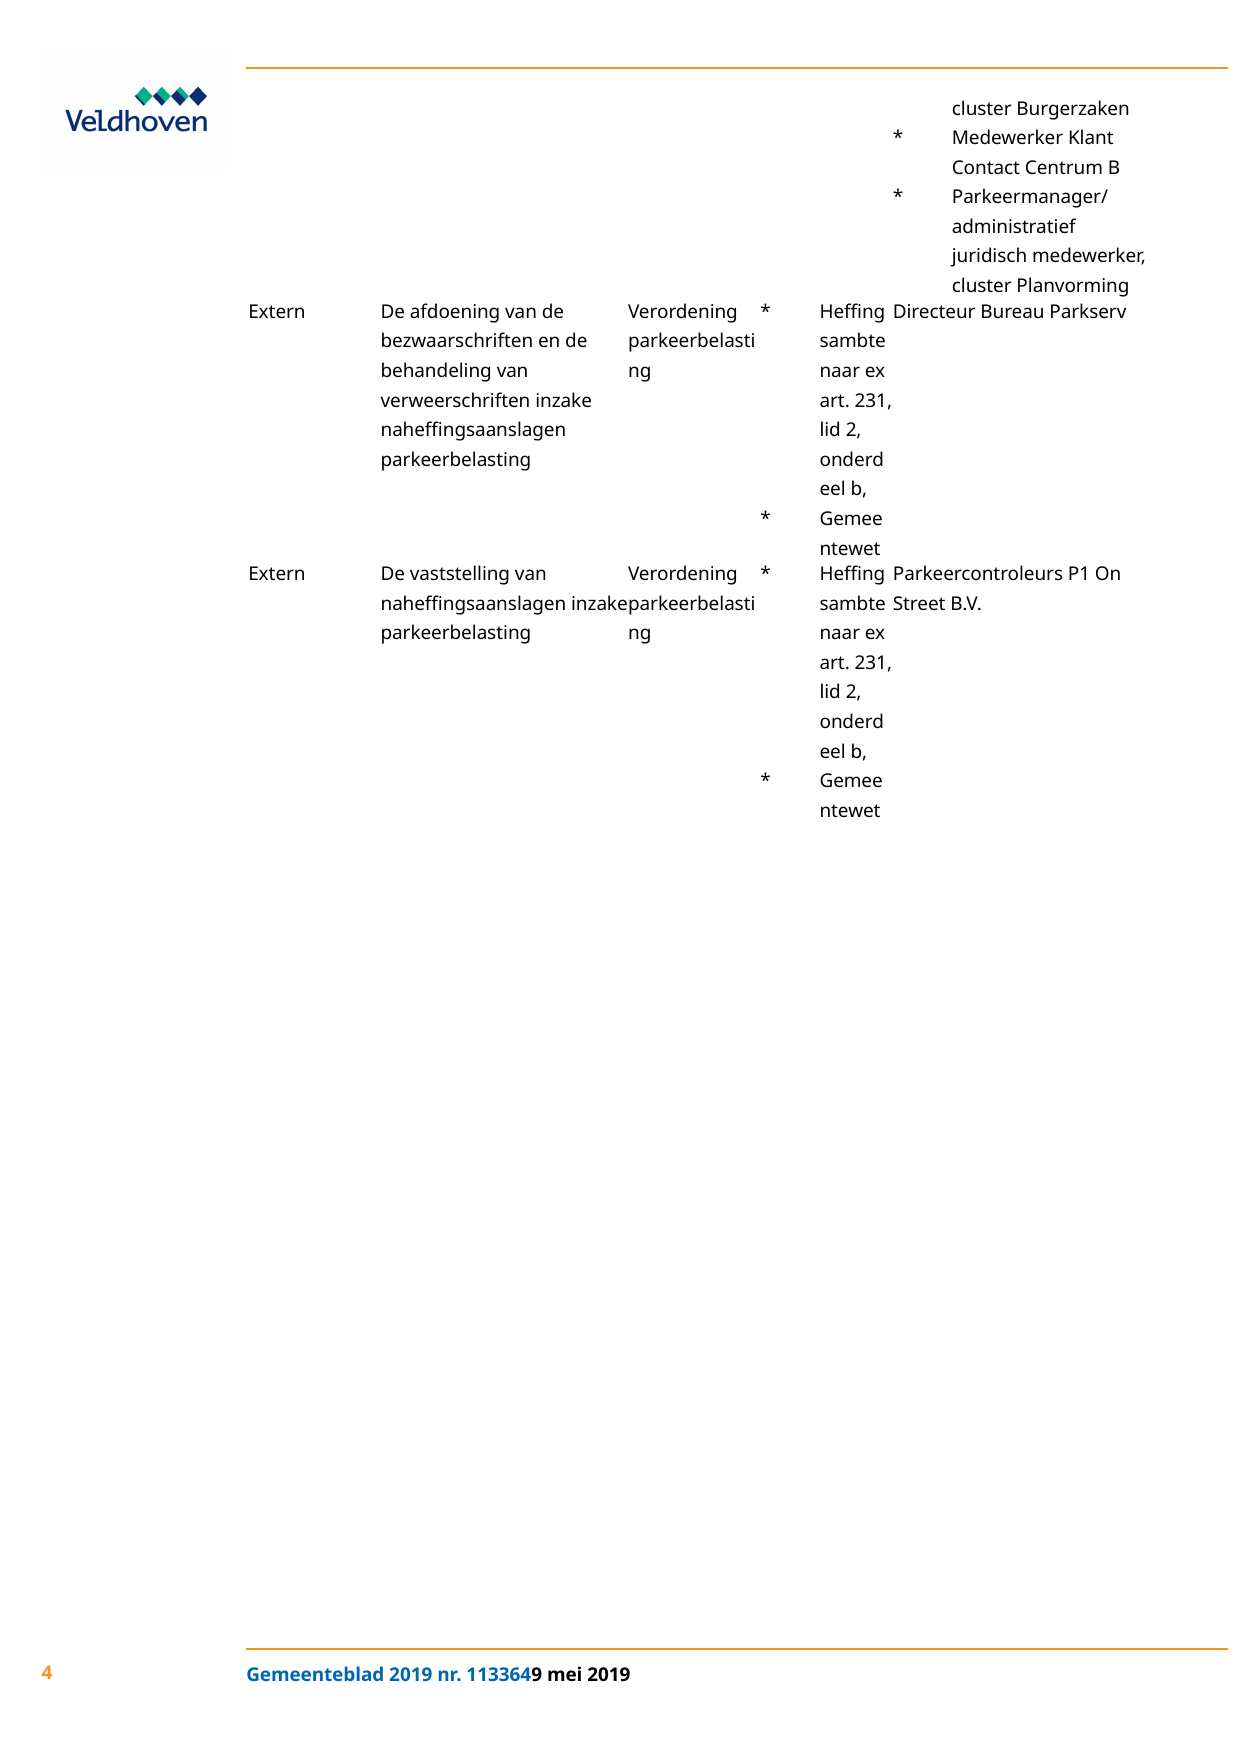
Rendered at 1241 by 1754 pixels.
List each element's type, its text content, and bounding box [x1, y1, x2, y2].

table_cell Directeur Bureau Parkserv [893, 298, 1152, 560]
table_cell [760, 95, 893, 298]
table_cell Heffingsambtenaar ex art. 231, lid 2, onderdeel b, Gemeentewet [760, 560, 893, 823]
table_cell Verordening parkeerbelasting [628, 298, 760, 560]
table_cell [628, 95, 760, 298]
table_cell [248, 95, 380, 298]
table_cell [380, 95, 628, 298]
table_cell cluster Burgerzaken Medewerker Klant Contact Centrum B Parkeermanager/administratief juridisch medewerker, cluster Planvorming [893, 95, 1152, 298]
table_cell Extern [248, 560, 380, 823]
picture [41, 47, 231, 172]
table_cell Verordening parkeerbelasting [628, 560, 760, 823]
table_cell Heffingsambtenaar ex art. 231, lid 2, onderdeel b, Gemeentewet [760, 298, 893, 560]
table_cell De vaststelling van naheffingsaanslagen inzake parkeerbelasting [380, 560, 628, 823]
table_cell Parkeercontroleurs P1 On Street B.V. [893, 560, 1152, 823]
table_cell Extern [248, 298, 380, 560]
table_cell De afdoening van de bezwaarschriften en de behandeling van verweerschriften inzake naheffingsaanslagen parkeerbelasting [380, 298, 628, 560]
